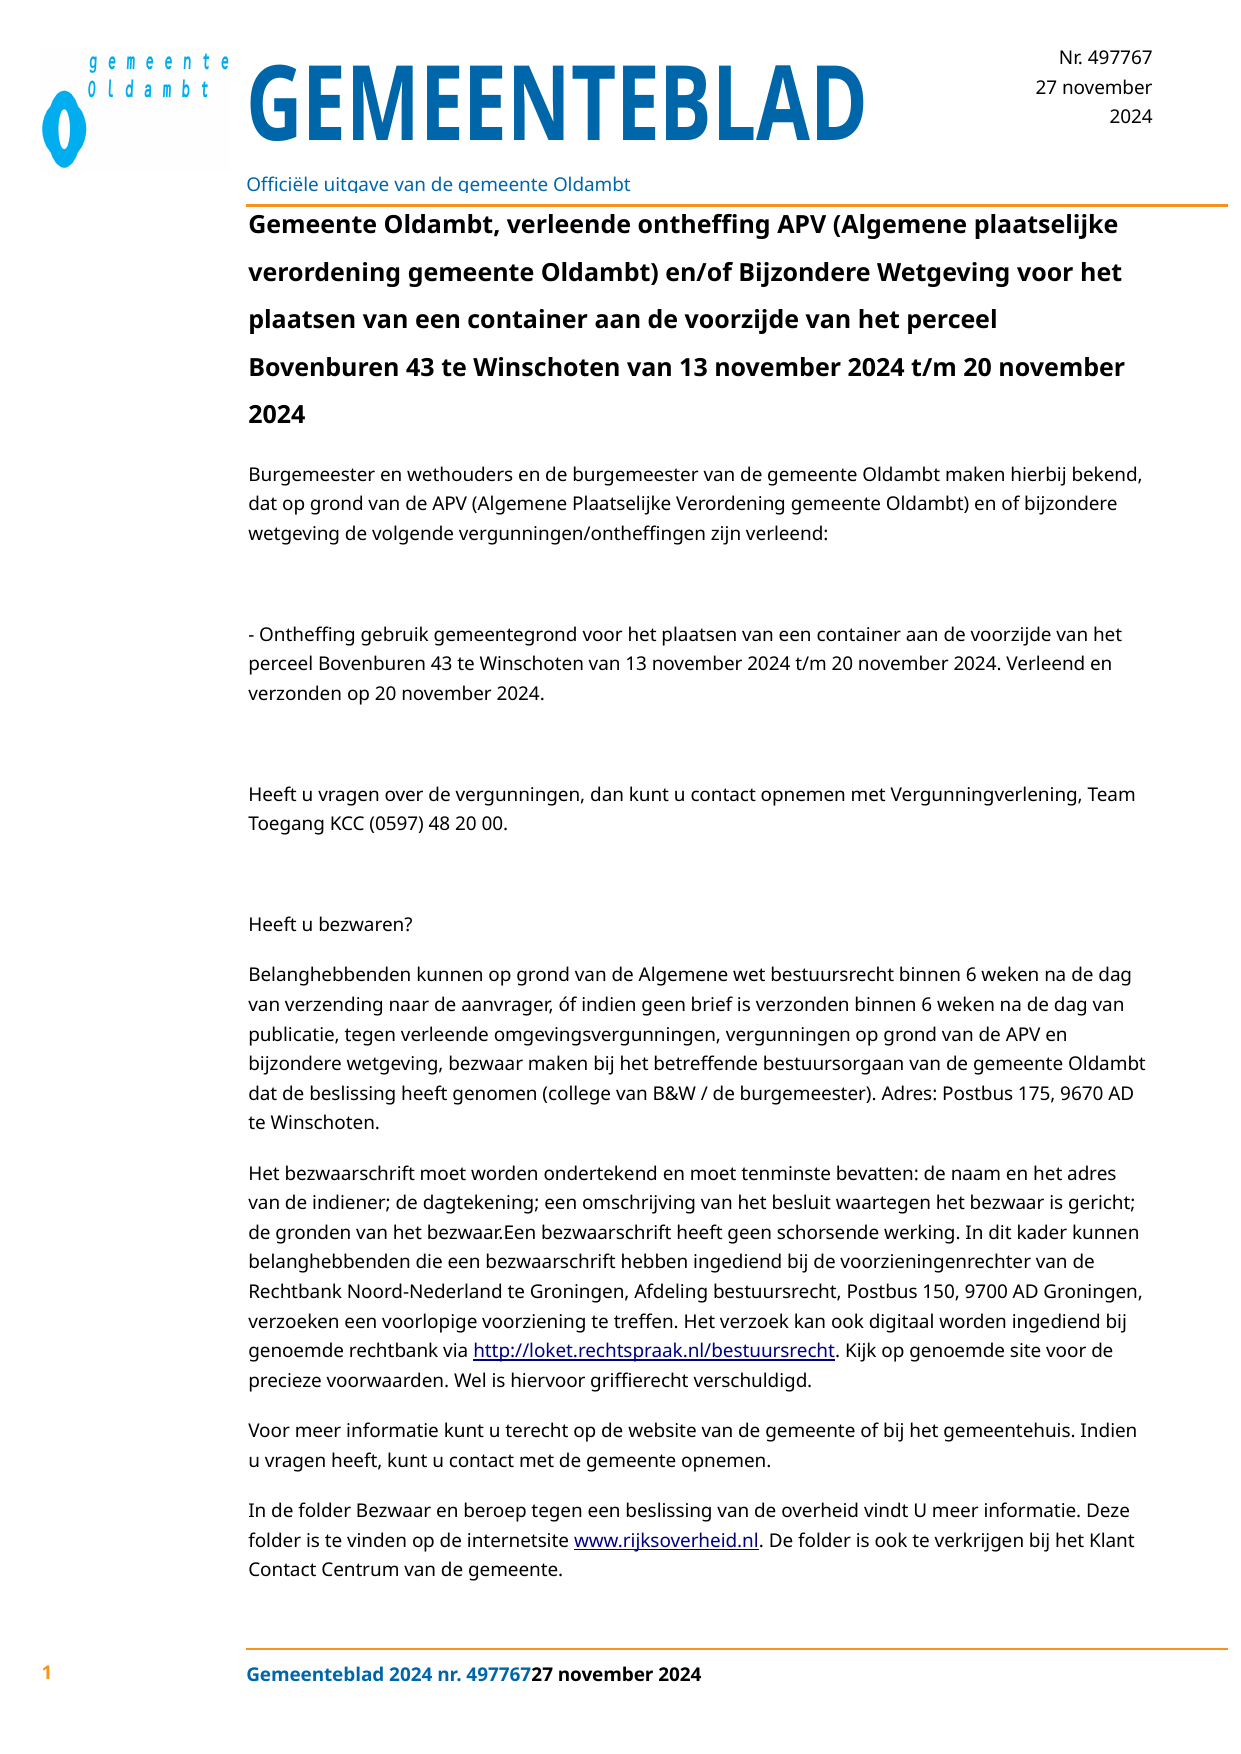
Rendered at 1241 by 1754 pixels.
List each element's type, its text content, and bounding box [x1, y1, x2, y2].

text Burgemeester en wethouders en de burgemeester van de gemeente Oldambt maken hierbij bekend, dat op grond van de APV (Algemene Plaatselijke Verordening gemeente Oldambt) en of bijzondere wetgeving de volgende vergunningen/ontheffingen zijn verleend: [248, 461, 1152, 546]
text Heeft u bezwaren? [248, 911, 1152, 937]
text Gemeente Oldambt, verleende ontheffing APV (Algemene plaatselijke verordening gemeente Oldambt) en/of Bijzondere Wetgeving voor het plaatsen van een container aan de voorzijde van het perceel Bovenburen 43 te Winschoten van 13 november 2024 t/m 20 november 2024 [248, 207, 1152, 431]
text - Ontheffing gebruik gemeentegrond voor het plaatsen van een container aan de voorzijde van het perceel Bovenburen 43 te Winschoten van 13 november 2024 t/m 20 november 2024. Verleend en verzonden op 20 november 2024. [248, 621, 1152, 706]
text Belanghebbenden kunnen op grond van de Algemene wet bestuursrecht binnen 6 weken na de dag van verzending naar de aanvrager, óf indien geen brief is verzonden binnen 6 weken na de dag van publicatie, tegen verleende omgevingsvergunningen, vergunningen op grond van de APV en bijzondere wetgeving, bezwaar maken bij het betreffende bestuursorgaan van de gemeente Oldambt dat de beslissing heeft genomen (college van B&W / de burgemeester). Adres: Postbus 175, 9670 AD te Winschoten. [248, 962, 1152, 1135]
text Het bezwaarschrift moet worden ondertekend en moet tenminste bevatten: de naam en het adres van de indiener; de dagtekening; een omschrijving van het besluit waartegen het bezwaar is gericht; de gronden van het bezwaar.Een bezwaarschrift heeft geen schorsende werking. In dit kader kunnen belanghebbenden die een bezwaarschrift hebben ingediend bij de voorzieningenrechter van de Rechtbank Noord-Nederland te Groningen, Afdeling bestuursrecht, Postbus 150, 9700 AD Groningen, verzoeken een voorlopige voorziening te treffen. Het verzoek kan ook digitaal worden ingediend bij genoemde rechtbank via http://loket.rechtspraak.nl/bestuursrecht. Kijk op genoemde site voor de precieze voorwaarden. Wel is hiervoor griffierecht verschuldigd. [248, 1160, 1152, 1393]
text Heeft u vragen over de vergunningen, dan kunt u contact opnemen met Vergunningverlening, Team Toegang KCC (0597) 48 20 00. [248, 781, 1152, 836]
text Voor meer informatie kunt u terecht op de website van de gemeente of bij het gemeentehuis. Indien u vragen heeft, kunt u contact met de gemeente opnemen. [248, 1417, 1152, 1473]
text In de folder Bezwaar en beroep tegen een beslissing van de overheid vindt U meer informatie. Deze folder is te vinden op de internetsite www.rijksoverheid.nl. De folder is ook te verkrijgen bij het Klant Contact Centrum van de gemeente. [248, 1497, 1152, 1582]
picture [41, 47, 231, 172]
